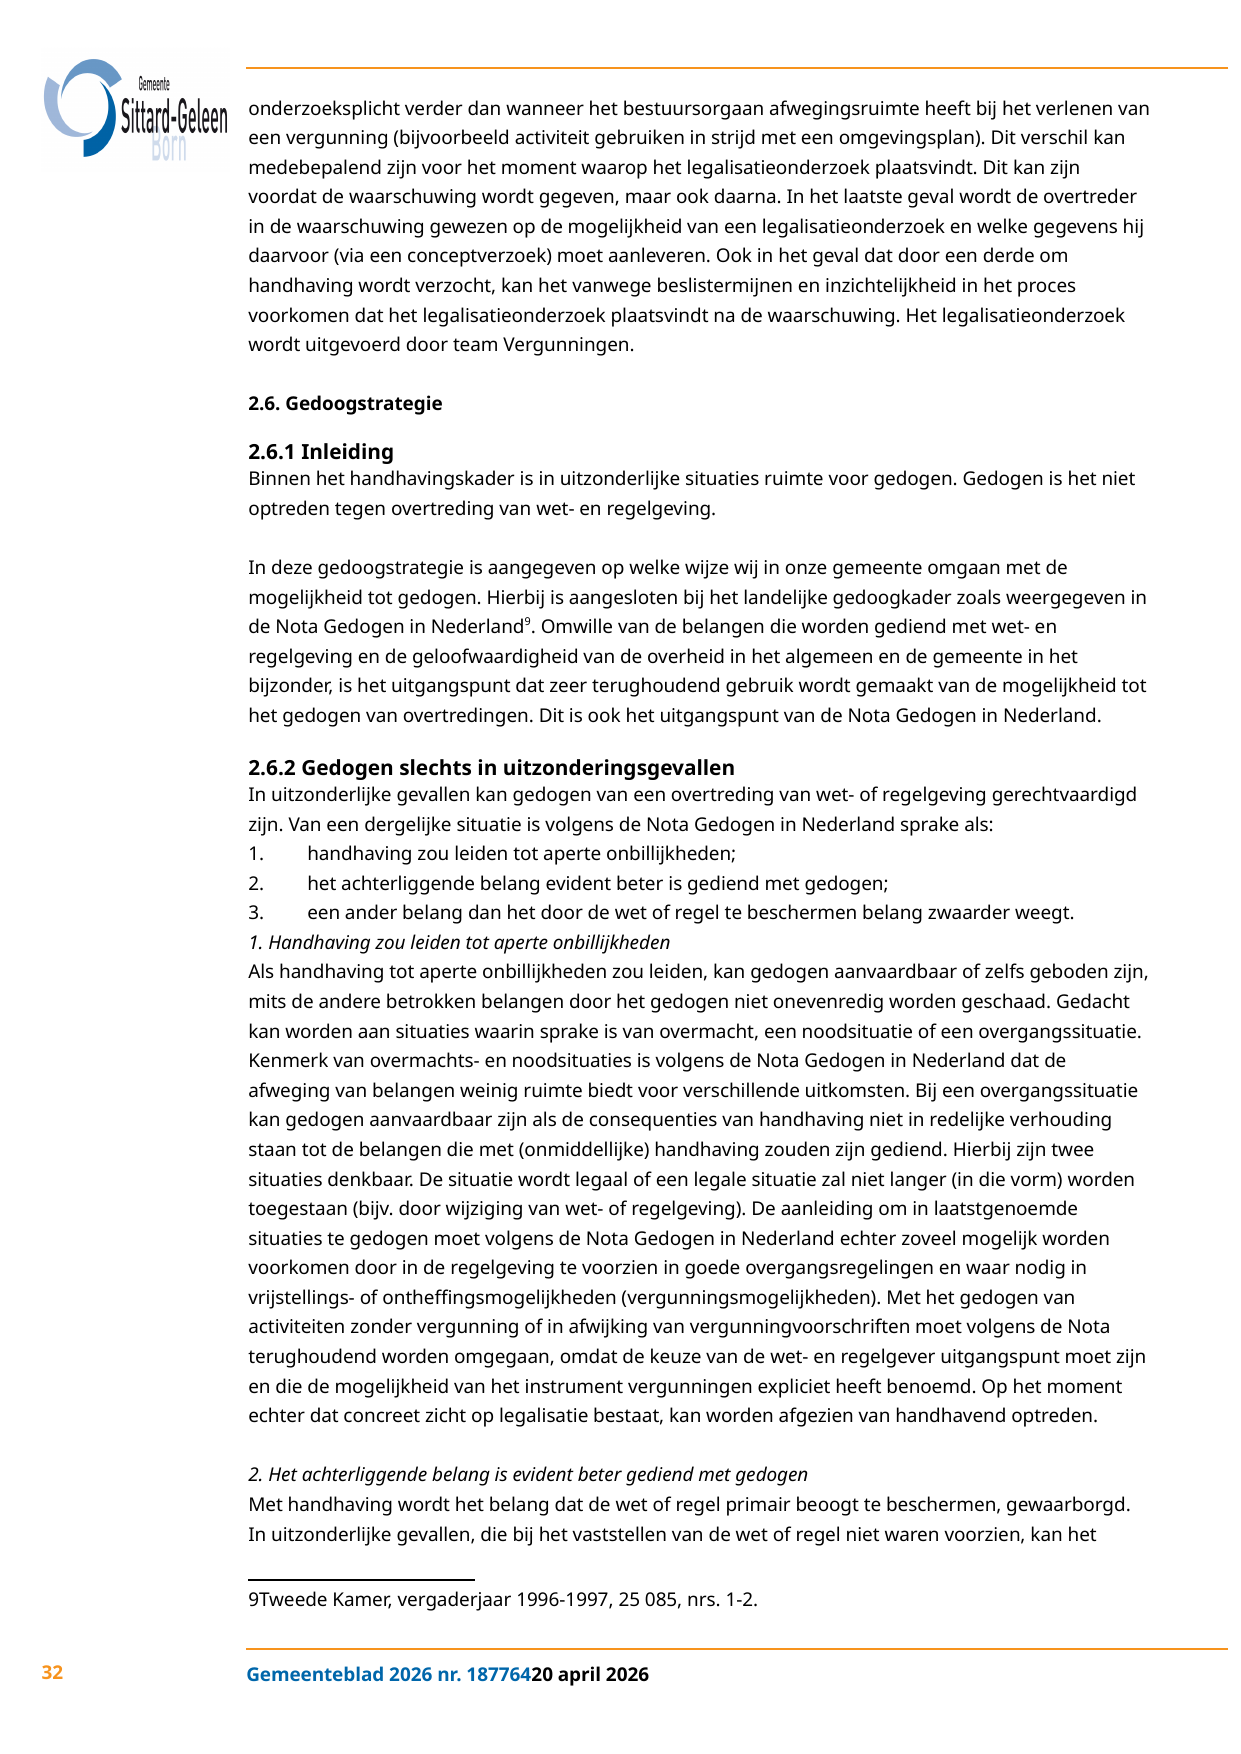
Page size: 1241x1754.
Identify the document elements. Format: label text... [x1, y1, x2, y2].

text Kenmerk van overmachts- en noodsituaties is volgens de Nota Gedogen in Nederland dat de afweging van belangen weinig ruimte biedt voor verschillende uitkomsten. Bij een overgangssituatie kan gedogen aanvaardbaar zijn als de consequenties van handhaving niet in redelijke verhouding staan tot de belangen die met (onmiddellijke) handhaving zouden zijn gediend. Hierbij zijn twee situaties denkbaar. De situatie wordt legaal of een legale situatie zal niet langer (in die vorm) worden toegestaan (bijv. door wijziging van wet- of regelgeving). De aanleiding om in laatstgenoemde situaties te gedogen moet volgens de Nota Gedogen in Nederland echter zoveel mogelijk worden voorkomen door in de regelgeving te voorzien in goede overgangsregelingen en waar nodig in vrijstellings- of ontheffingsmogelijkheden (vergunningsmogelijkheden). Met het gedogen van activiteiten zonder vergunning of in afwijking van vergunningvoorschriften moet volgens de Nota terughoudend worden omgegaan, omdat de keuze van de wet- en regelgever uitgangspunt moet zijn en die de mogelijkheid van het instrument vergunningen expliciet heeft benoemd. Op het moment echter dat concreet zicht op legalisatie bestaat, kan worden afgezien van handhavend optreden. [248, 1047, 1152, 1428]
text onderzoeksplicht verder dan wanneer het bestuursorgaan afwegingsruimte heeft bij het verlenen van een vergunning (bijvoorbeeld activiteit gebruiken in strijd met een omgevingsplan). Dit verschil kan medebepalend zijn voor het moment waarop het legalisatieonderzoek plaatsvindt. Dit kan zijn voordat de waarschuwing wordt gegeven, maar ook daarna. In het laatste geval wordt de overtreder in de waarschuwing gewezen op de mogelijkheid van een legalisatieonderzoek en welke gegevens hij daarvoor (via een conceptverzoek) moet aanleveren. Ook in het geval dat door een derde om handhaving wordt verzocht, kan het vanwege beslistermijnen en inzichtelijkheid in het proces voorkomen dat het legalisatieonderzoek plaatsvindt na de waarschuwing. Het legalisatieonderzoek wordt uitgevoerd door team Vergunningen. [248, 95, 1152, 357]
text Tweede Kamer, vergaderjaar 1996-1997, 25 085, nrs. 1-2. [248, 1586, 1152, 1612]
text Binnen het handhavingskader is in uitzonderlijke situaties ruimte voor gedogen. Gedogen is het niet optreden tegen overtreding van wet- en regelgeving. [248, 466, 1152, 521]
text In uitzonderlijke gevallen kan gedogen van een overtreding van wet- of regelgeving gerechtvaardigd zijn. Van een dergelijke situatie is volgens de Nota Gedogen in Nederland sprake als: [248, 781, 1152, 836]
text 1. Handhaving zou leiden tot aperte onbillijkheden [248, 929, 1152, 955]
text Met handhaving wordt het belang dat de wet of regel primair beoogt te beschermen, gewaarborgd. In uitzonderlijke gevallen, die bij het vaststellen van de wet of regel niet waren voorzien, kan het [248, 1491, 1152, 1546]
text 2. Het achterliggende belang is evident beter gediend met gedogen [248, 1462, 1152, 1487]
text 2.6.1 Inleiding [248, 437, 1152, 466]
text In deze gedoogstrategie is aangegeven op welke wijze wij in onze gemeente omgaan met de mogelijkheid tot gedogen. Hierbij is aangesloten bij het landelijke gedoogkader zoals weergegeven in de Nota Gedogen in Nederland. Omwille van de belangen die worden gediend met wet- en regelgeving en de geloofwaardigheid van de overheid in het algemeen en de gemeente in het bijzonder, is het uitgangspunt dat zeer terughoudend gebruik wordt gemaakt van de mogelijkheid tot het gedogen van overtredingen. Dit is ook het uitgangspunt van de Nota Gedogen in Nederland. [248, 554, 1152, 728]
text Als handhaving tot aperte onbillijkheden zou leiden, kan gedogen aanvaardbaar of zelfs geboden zijn, mits de andere betrokken belangen door het gedogen niet onevenredig worden geschaad. Gedacht kan worden aan situaties waarin sprake is van overmacht, een noodsituatie of een overgangssituatie. [248, 959, 1152, 1043]
list een ander belang dan het door de wet of regel te beschermen belang zwaarder weegt. [248, 899, 1152, 925]
picture [41, 47, 231, 172]
list het achterliggende belang evident beter is gediend met gedogen; [248, 870, 1152, 896]
text 2.6.2 Gedogen slechts in uitzonderingsgevallen [248, 753, 1152, 781]
text 2.6. Gedoogstrategie [248, 391, 1152, 416]
list handhaving zou leiden tot aperte onbillijkheden; [248, 840, 1152, 866]
